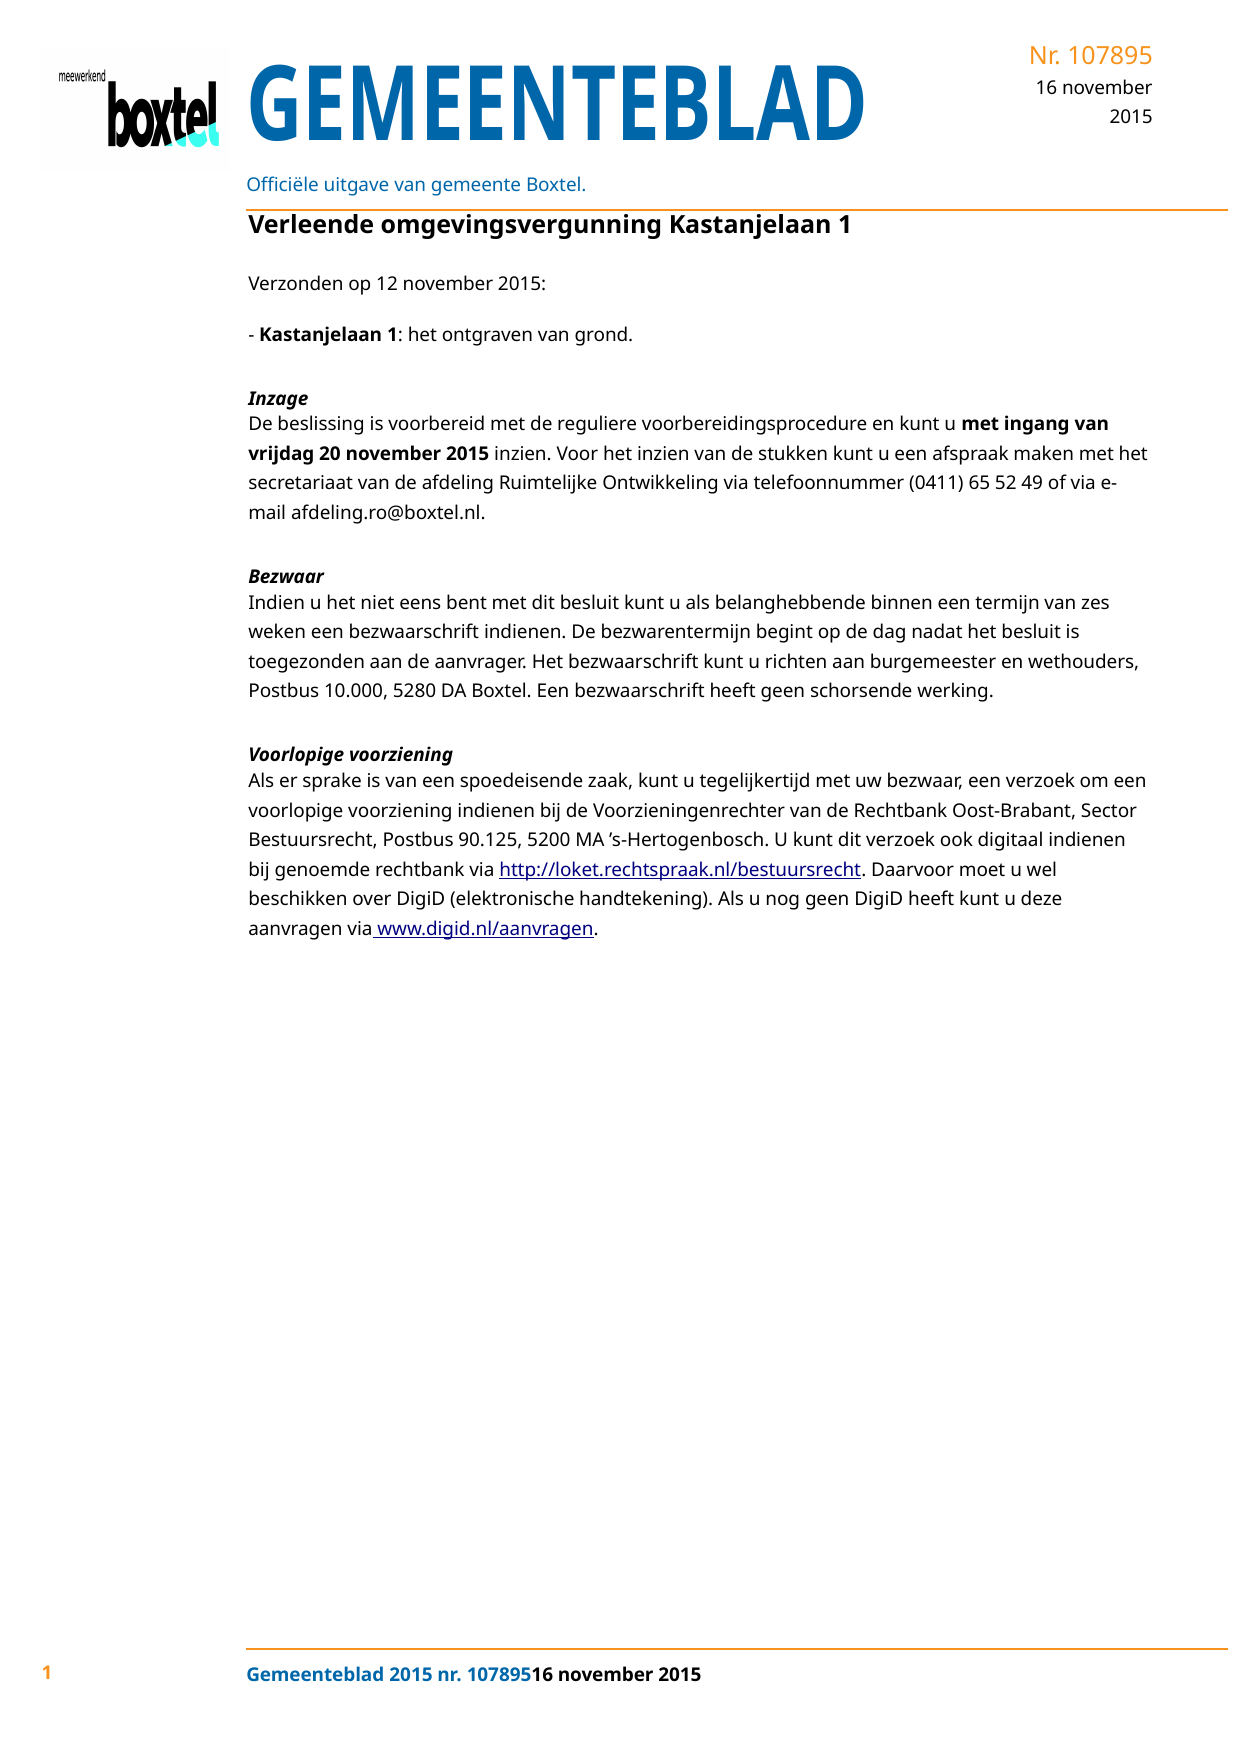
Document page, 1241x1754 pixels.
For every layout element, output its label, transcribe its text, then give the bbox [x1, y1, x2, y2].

picture [41, 47, 231, 172]
text Indien u het niet eens bent met dit besluit kunt u als belanghebbende binnen een termijn van zes weken een bezwaarschrift indienen. De bezwarentermijn begint op de dag nadat het besluit is toegezonden aan de aanvrager. Het bezwaarschrift kunt u richten aan burgemeester en wethouders, Postbus 10.000, 5280 DA Boxtel. Een bezwaarschrift heeft geen schorsende werking. [248, 589, 1152, 703]
text De beslissing is voorbereid met de reguliere voorbereidingsprocedure en kunt u met ingang van vrijdag 20 november 2015 inzien. Voor het inzien van de stukken kunt u een afspraak maken met het secretariaat van de afdeling Ruimtelijke Ontwikkeling via telefoonnummer (0411) 65 52 49 of via e-mail afdeling.ro@boxtel.nl. [248, 410, 1152, 525]
text Voorlopige voorziening [248, 742, 1152, 767]
text - Kastanjelaan 1: het ontgraven van grond. [248, 321, 1152, 346]
text Verzonden op 12 november 2015: [248, 270, 1152, 296]
text Verleende omgevingsvergunning Kastanjelaan 1 [248, 211, 1152, 241]
text Als er sprake is van een spoedeisende zaak, kunt u tegelijkertijd met uw bezwaar, een verzoek om een voorlopige voorziening indienen bij de Voorzieningenrechter van de Rechtbank Oost-Brabant, Sector Bestuursrecht, Postbus 90.125, 5200 MA ’s-Hertogenbosch. U kunt dit verzoek ook digitaal indienen bij genoemde rechtbank via http://loket.rechtspraak.nl/bestuursrecht. Daarvoor moet u wel beschikken over DigiD (elektronische handtekening). Als u nog geen DigiD heeft kunt u deze aanvragen via www.digid.nl/aanvragen. [248, 767, 1152, 941]
text Inzage [248, 385, 1152, 410]
text Bezwaar [248, 563, 1152, 589]
